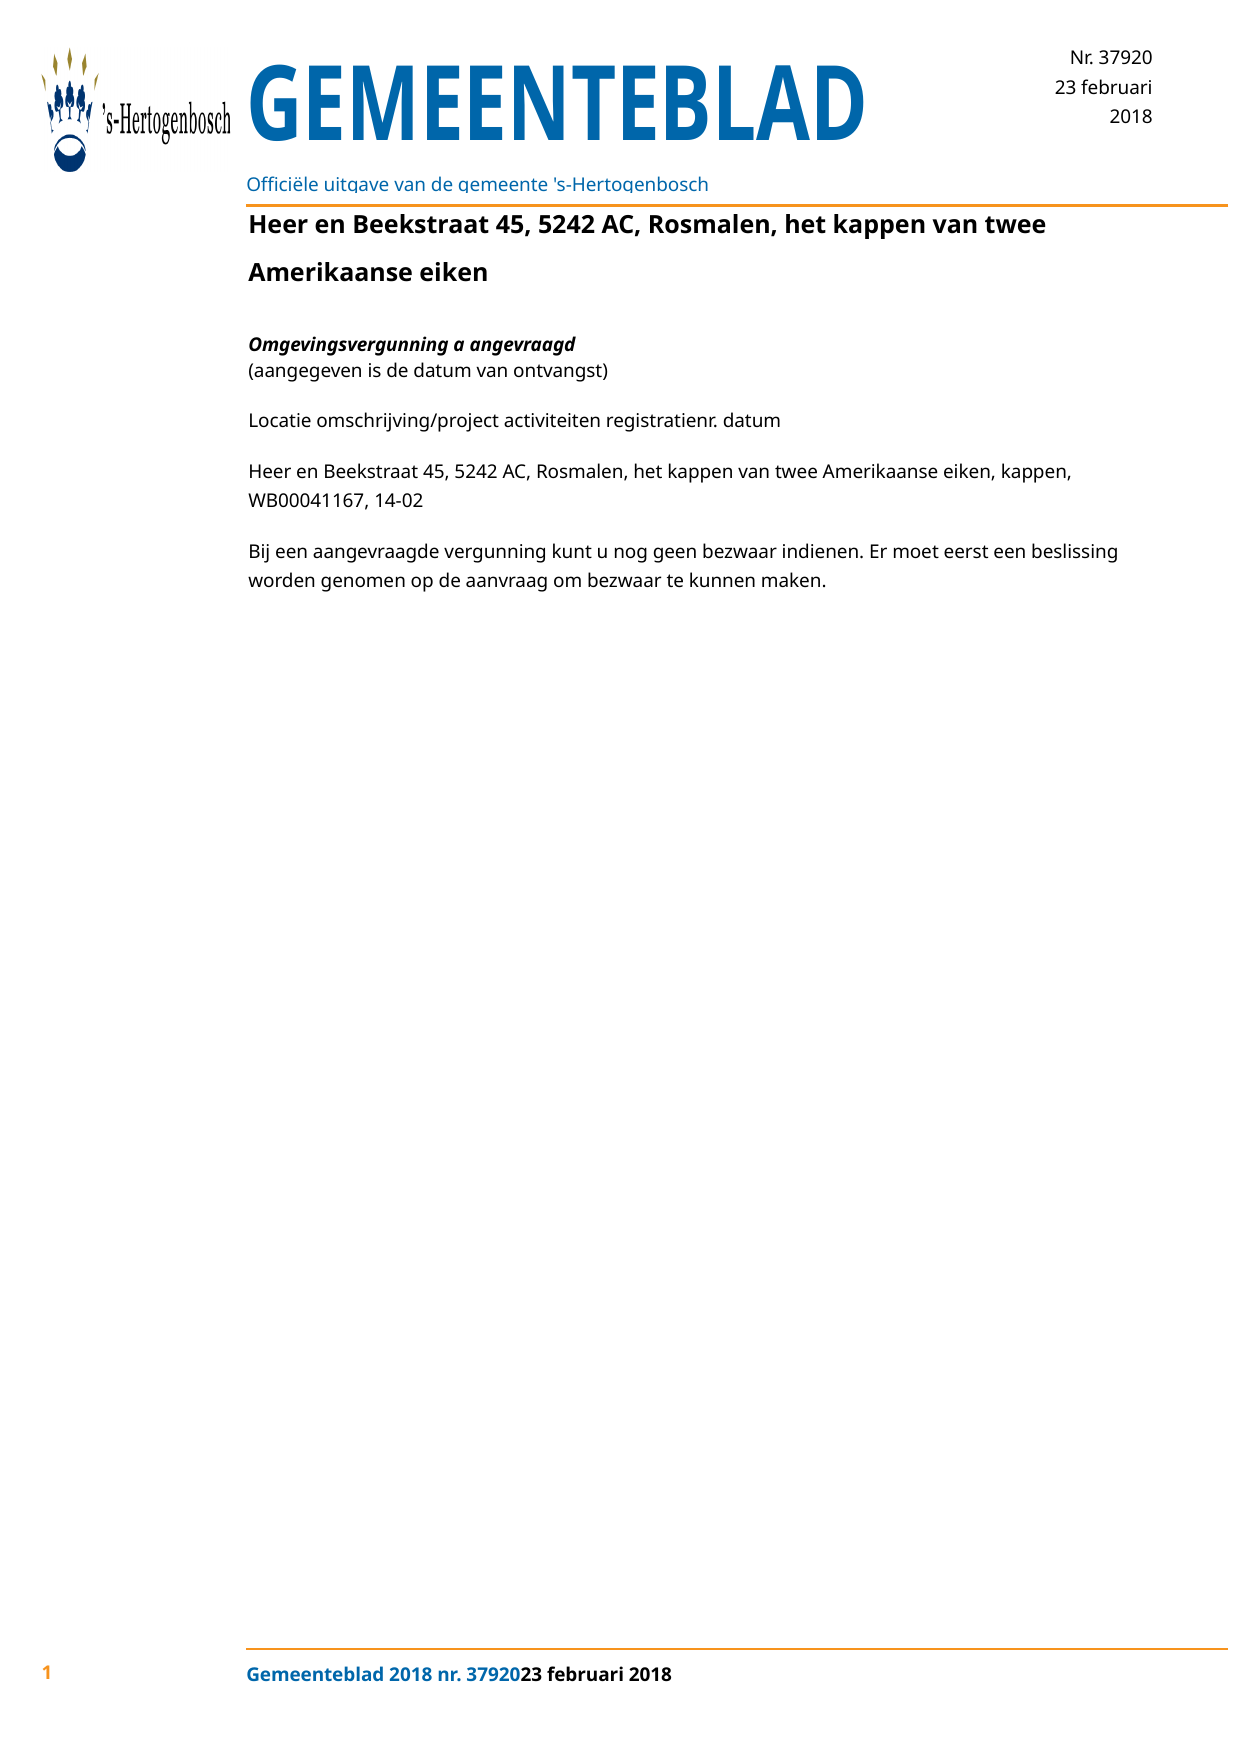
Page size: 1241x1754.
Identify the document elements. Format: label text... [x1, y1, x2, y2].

text Bij een aangevraagde vergunning kunt u nog geen bezwaar indienen. Er moet eerst een beslissing worden genomen op de aanvraag om bezwaar te kunnen maken. [248, 538, 1152, 593]
text Heer en Beekstraat 45, 5242 AC, Rosmalen, het kappen van twee Amerikaanse eiken, kappen, WB00041167, 14-02 [248, 458, 1152, 513]
text Omgevingsvergunning a angevraagd [248, 331, 1152, 357]
text (aangegeven is de datum van ontvangst) [248, 357, 1152, 383]
text Locatie omschrijving/project activiteiten registratienr. datum [248, 408, 1152, 433]
picture [41, 47, 231, 172]
text Heer en Beekstraat 45, 5242 AC, Rosmalen, het kappen van twee Amerikaanse eiken [248, 207, 1152, 288]
